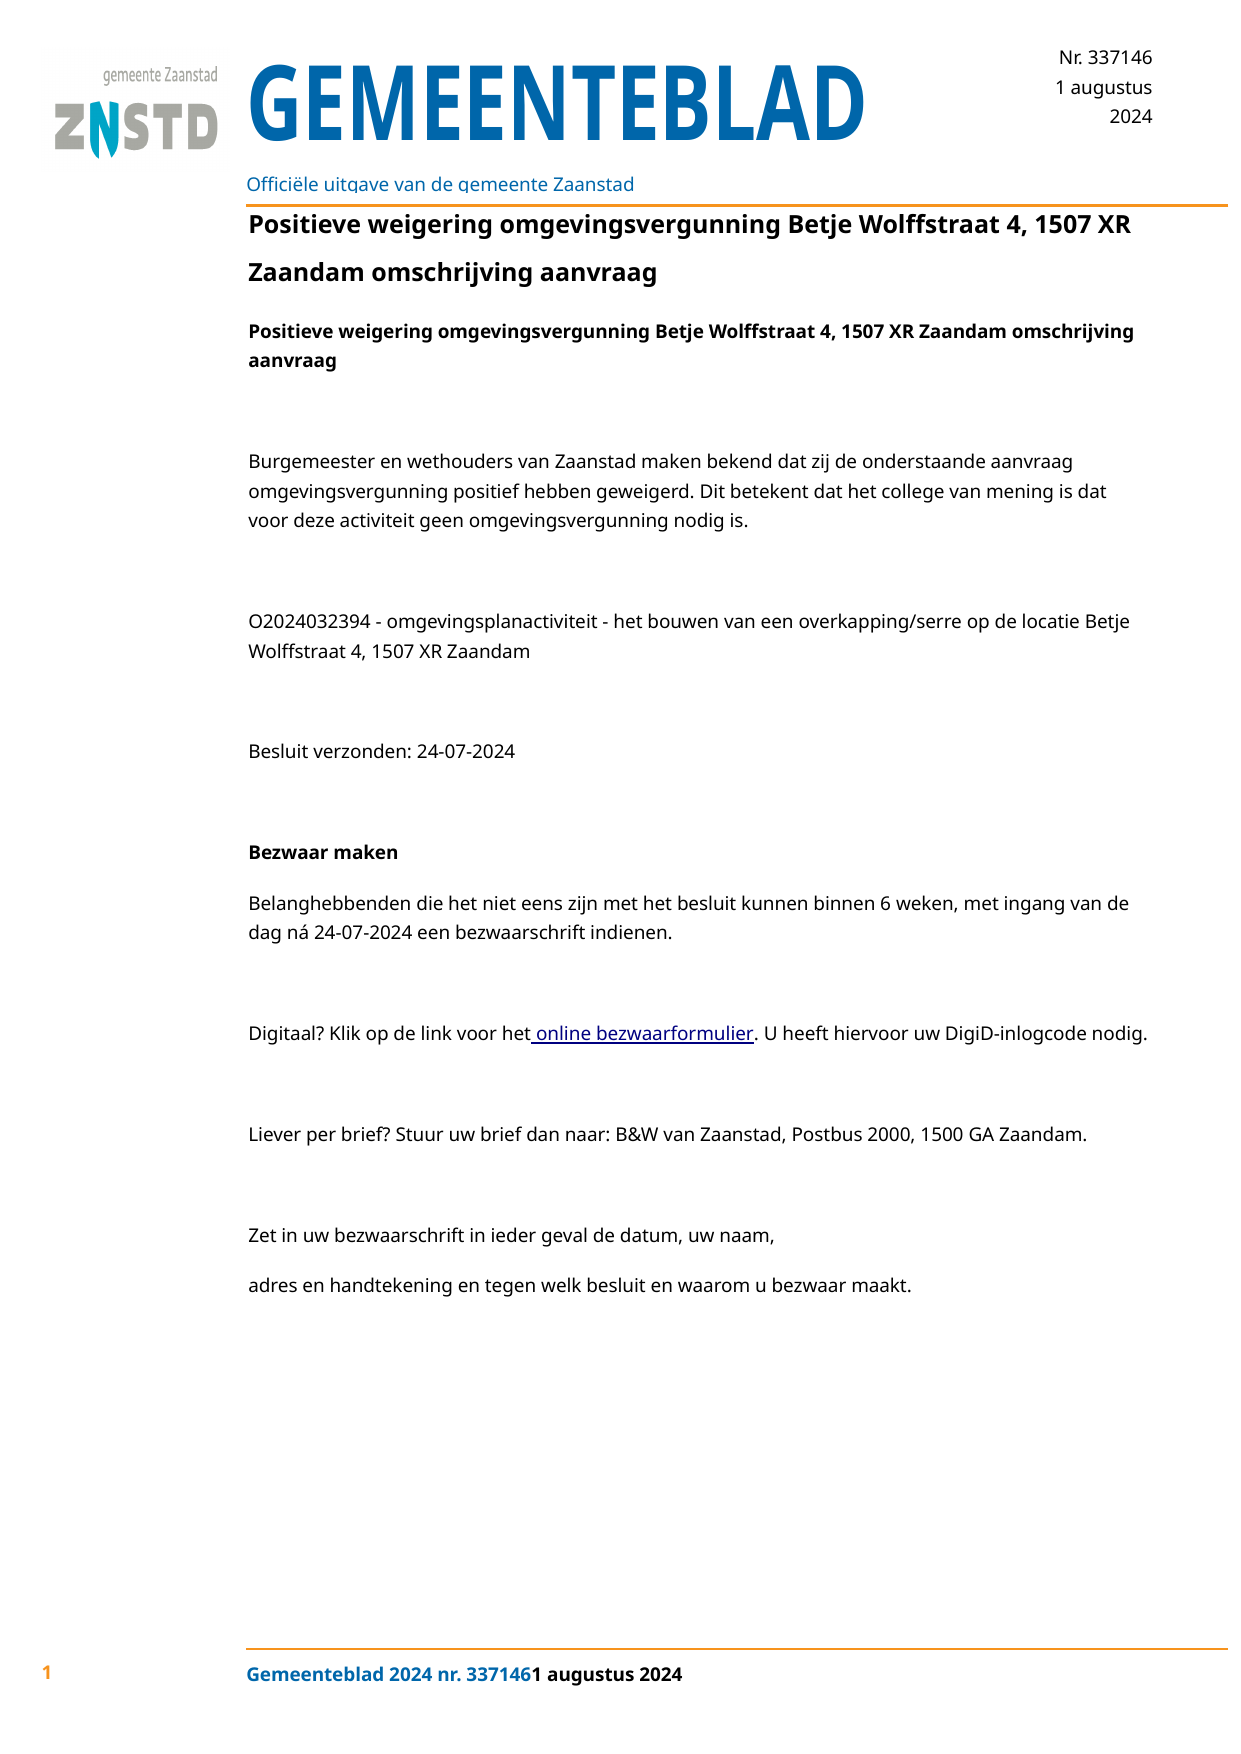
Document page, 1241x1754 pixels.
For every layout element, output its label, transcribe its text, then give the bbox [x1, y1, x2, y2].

text Positieve weigering omgevingsvergunning Betje Wolffstraat 4, 1507 XR Zaandam omschrijving aanvraag [248, 318, 1152, 373]
text O2024032394 - omgevingsplanactiviteit - het bouwen van een overkapping/serre op de locatie Betje Wolffstraat 4, 1507 XR Zaandam [248, 608, 1152, 664]
text adres en handtekening en tegen welk besluit en waarom u bezwaar maakt. [248, 1272, 1152, 1298]
text Digitaal? Klik op de link voor het online bezwaarformulier. U heeft hiervoor uw DigiD-inlogcode nodig. [248, 1020, 1152, 1046]
text Besluit verzonden: 24-07-2024 [248, 739, 1152, 764]
picture [41, 47, 231, 172]
text Bezwaar maken [248, 839, 1152, 865]
text Positieve weigering omgevingsvergunning Betje Wolffstraat 4, 1507 XR Zaandam omschrijving aanvraag [248, 207, 1152, 288]
text Belanghebbenden die het niet eens zijn met het besluit kunnen binnen 6 weken, met ingang van de dag ná 24-07-2024 een bezwaarschrift indienen. [248, 890, 1152, 945]
text Liever per brief? Stuur uw brief dan naar: B&W van Zaanstad, Postbus 2000, 1500 GA Zaandam. [248, 1121, 1152, 1147]
text Burgemeester en wethouders van Zaanstad maken bekend dat zij de onderstaande aanvraag omgevingsvergunning positief hebben geweigerd. Dit betekent dat het college van mening is dat voor deze activiteit geen omgevingsvergunning nodig is. [248, 448, 1152, 533]
text Zet in uw bezwaarschrift in ieder geval de datum, uw naam, [248, 1222, 1152, 1248]
